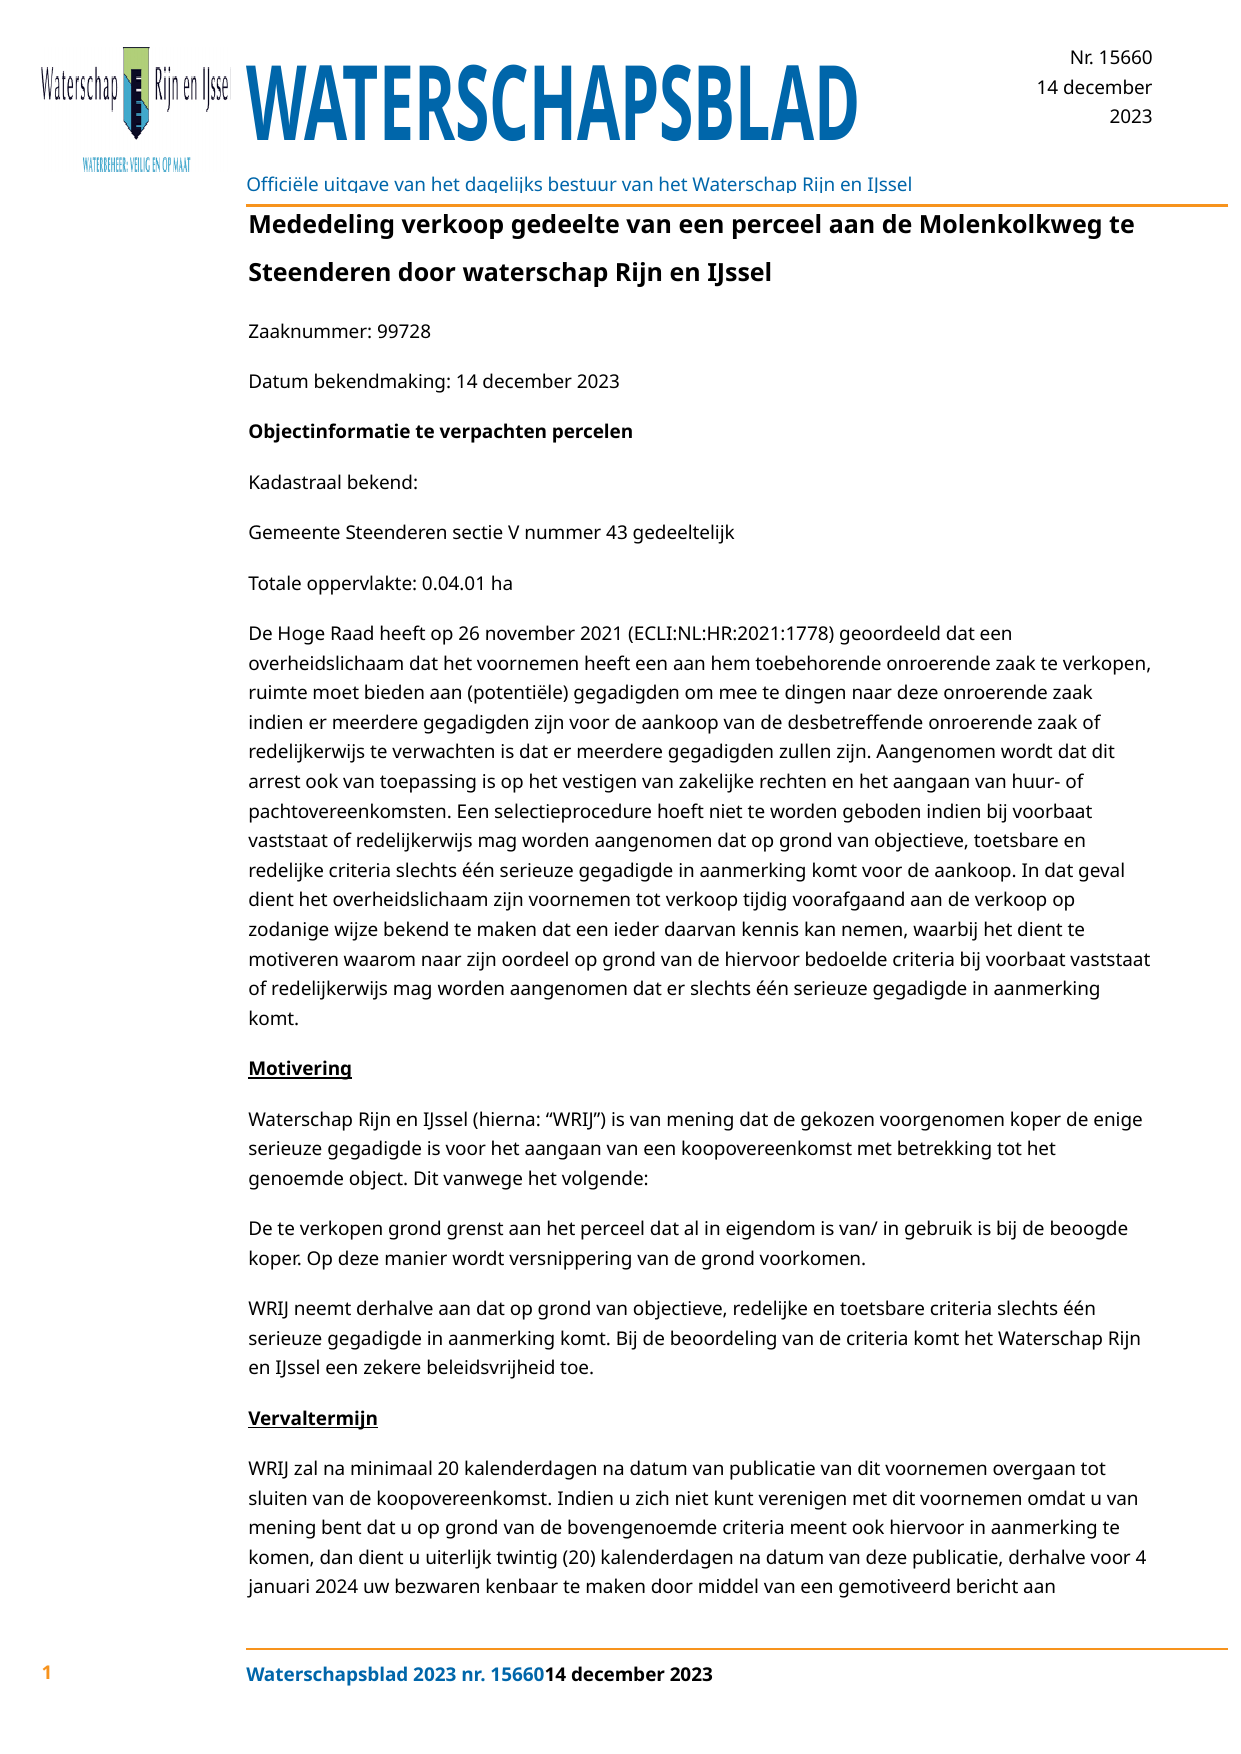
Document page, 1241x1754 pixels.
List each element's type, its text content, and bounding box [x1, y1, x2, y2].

text Waterschap Rijn en IJssel (hierna: “WRIJ”) is van mening dat de gekozen voorgenomen koper de enige serieuze gegadigde is voor het aangaan van een koopovereenkomst met betrekking tot het genoemde object. Dit vanwege het volgende: [248, 1106, 1152, 1191]
text Totale oppervlakte: 0.04.01 ha [248, 570, 1152, 596]
text Vervaltermijn [248, 1405, 1152, 1431]
text WRIJ neemt derhalve aan dat op grond van objectieve, redelijke en toetsbare criteria slechts één serieuze gegadigde in aanmerking komt. Bij de beoordeling van de criteria komt het Waterschap Rijn en IJssel een zekere beleidsvrijheid toe. [248, 1295, 1152, 1380]
text Mededeling verkoop gedeelte van een perceel aan de Molenkolkweg te Steenderen door waterschap Rijn en IJssel [248, 207, 1152, 288]
text Kadastraal bekend: [248, 469, 1152, 495]
text Datum bekendmaking: 14 december 2023 [248, 368, 1152, 394]
text Gemeente Steenderen sectie V nummer 43 gedeeltelijk [248, 519, 1152, 545]
text De te verkopen grond grenst aan het perceel dat al in eigendom is van/ in gebruik is bij de beoogde koper. Op deze manier wordt versnippering van de grond voorkomen. [248, 1215, 1152, 1271]
picture [41, 47, 231, 172]
text Motivering [248, 1055, 1152, 1081]
text Objectinformatie te verpachten percelen [248, 419, 1152, 444]
text Zaaknummer: 99728 [248, 318, 1152, 344]
text WRIJ zal na minimaal 20 kalenderdagen na datum van publicatie van dit voornemen overgaan tot sluiten van de koopovereenkomst. Indien u zich niet kunt verenigen met dit voornemen omdat u van mening bent dat u op grond van de bovengenoemde criteria meent ook hiervoor in aanmerking te komen, dan dient u uiterlijk twintig (20) kalenderdagen na datum van deze publicatie, derhalve voor 4 januari 2024 uw bezwaren kenbaar te maken door middel van een gemotiveerd bericht aan [248, 1455, 1152, 1599]
text De Hoge Raad heeft op 26 november 2021 (ECLI:NL:HR:2021:1778) geoordeeld dat een overheidslichaam dat het voornemen heeft een aan hem toebehorende onroerende zaak te verkopen, ruimte moet bieden aan (potentiële) gegadigden om mee te dingen naar deze onroerende zaak indien er meerdere gegadigden zijn voor de aankoop van de desbetreffende onroerende zaak of redelijkerwijs te verwachten is dat er meerdere gegadigden zullen zijn. Aangenomen wordt dat dit arrest ook van toepassing is op het vestigen van zakelijke rechten en het aangaan van huur- of pachtovereenkomsten. Een selectieprocedure hoeft niet te worden geboden indien bij voorbaat vaststaat of redelijkerwijs mag worden aangenomen dat op grond van objectieve, toetsbare en redelijke criteria slechts één serieuze gegadigde in aanmerking komt voor de aankoop. In dat geval dient het overheidslichaam zijn voornemen tot verkoop tijdig voorafgaand aan de verkoop op zodanige wijze bekend te maken dat een ieder daarvan kennis kan nemen, waarbij het dient te motiveren waarom naar zijn oordeel op grond van de hiervoor bedoelde criteria bij voorbaat vaststaat of redelijkerwijs mag worden aangenomen dat er slechts één serieuze gegadigde in aanmerking komt. [248, 620, 1152, 1031]
